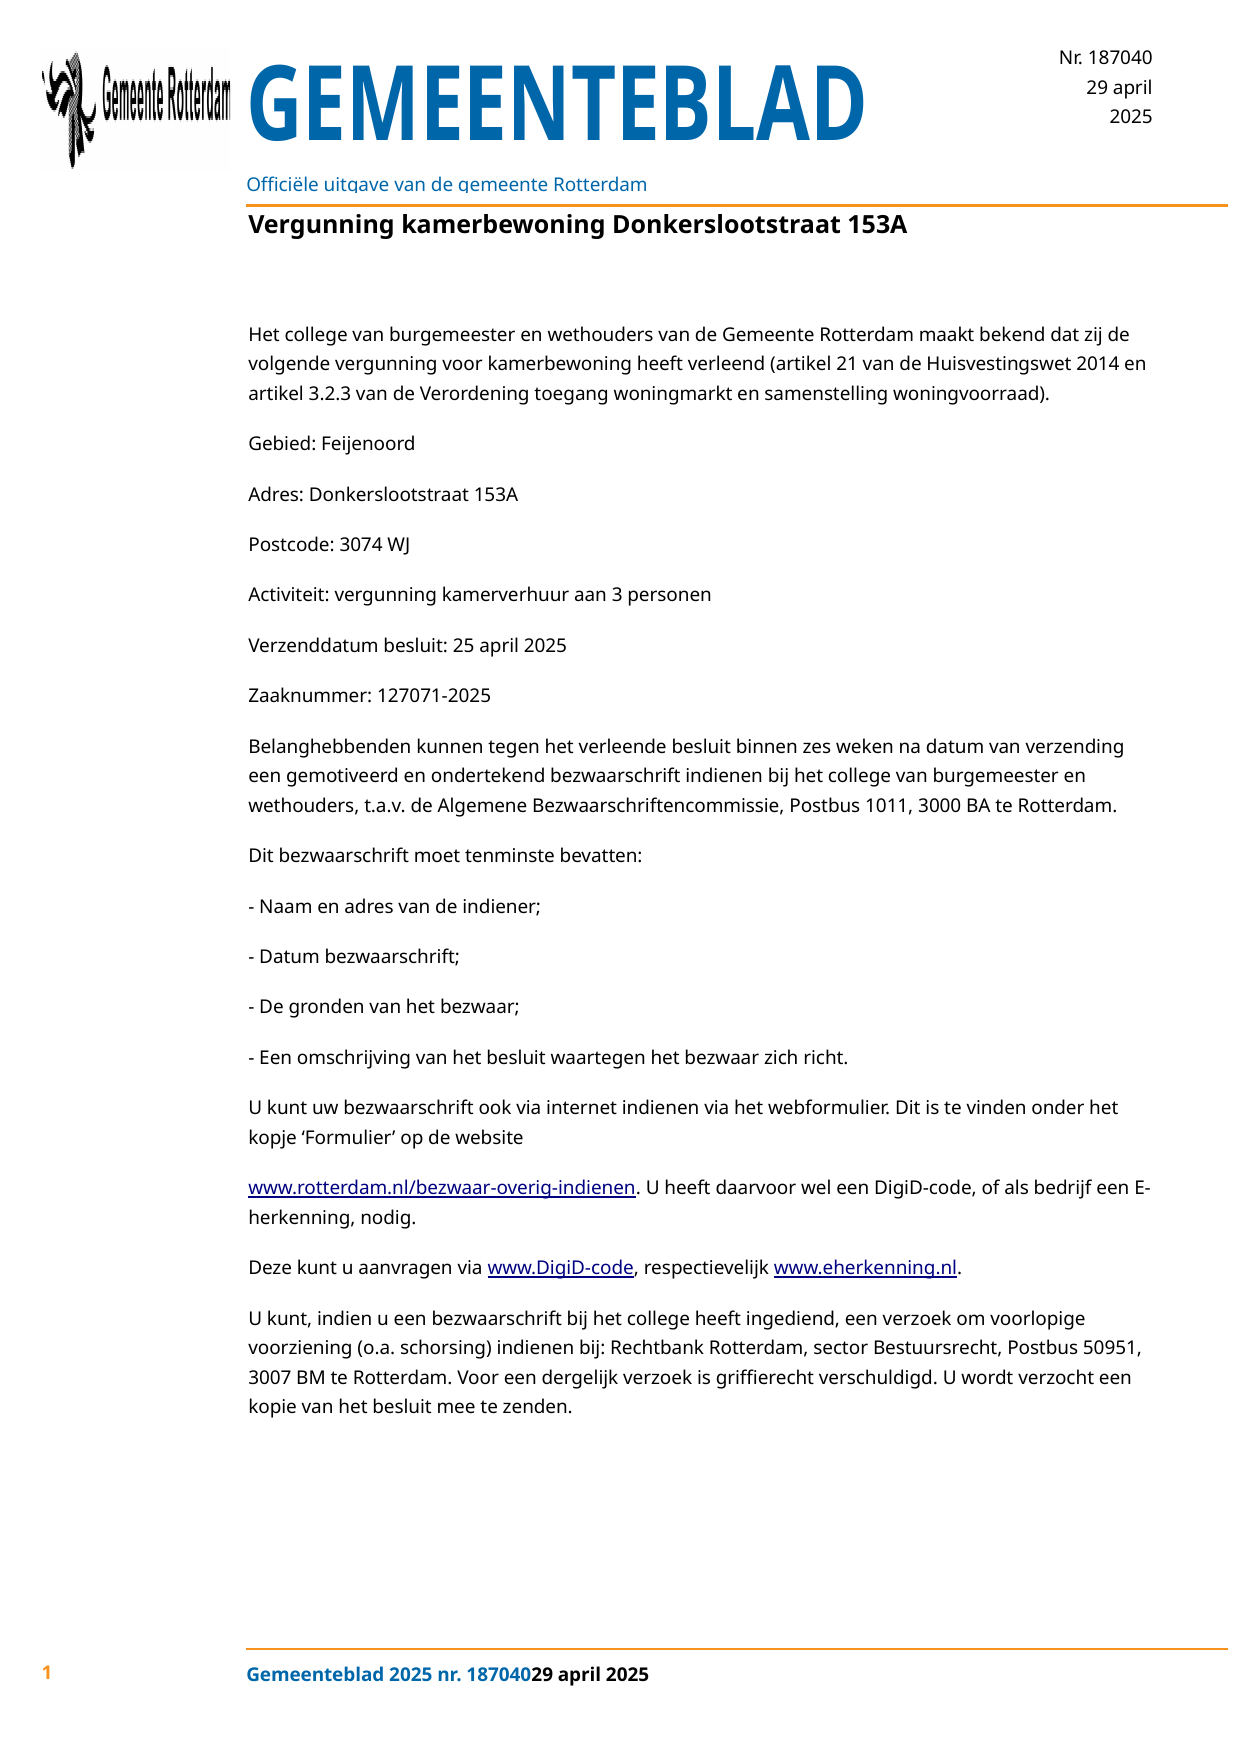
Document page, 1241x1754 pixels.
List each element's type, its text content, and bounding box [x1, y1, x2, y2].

text Belanghebbenden kunnen tegen het verleende besluit binnen zes weken na datum van verzending een gemotiveerd en ondertekend bezwaarschrift indienen bij het college van burgemeester en wethouders, t.a.v. de Algemene Bezwaarschriftencommissie, Postbus 1011, 3000 BA te Rotterdam. [248, 733, 1152, 818]
text Dit bezwaarschrift moet tenminste bevatten: [248, 842, 1152, 868]
picture [41, 47, 231, 172]
text U kunt uw bezwaarschrift ook via internet indienen via het webformulier. Dit is te vinden onder het kopje ‘Formulier’ op de website [248, 1094, 1152, 1150]
text - De gronden van het bezwaar; [248, 994, 1152, 1019]
text Vergunning kamerbewoning Donkerslootstraat 153A [248, 207, 1152, 241]
text Het college van burgemeester en wethouders van de Gemeente Rotterdam maakt bekend dat zij de volgende vergunning voor kamerbewoning heeft verleend (artikel 21 van de Huisvestingswet 2014 en artikel 3.2.3 van de Verordening toegang woningmarkt en samenstelling woningvoorraad). [248, 321, 1152, 406]
text Deze kunt u aanvragen via www.DigiD-code, respectievelijk www.eherkenning.nl. [248, 1254, 1152, 1280]
text U kunt, indien u een bezwaarschrift bij het college heeft ingediend, een verzoek om voorlopige voorziening (o.a. schorsing) indienen bij: Rechtbank Rotterdam, sector Bestuursrecht, Postbus 50951, 3007 BM te Rotterdam. Voor een dergelijk verzoek is griffierecht verschuldigd. U wordt verzocht een kopie van het besluit mee te zenden. [248, 1305, 1152, 1419]
text Zaaknummer: 127071-2025 [248, 682, 1152, 708]
text Gebied: Feijenoord [248, 430, 1152, 456]
text www.rotterdam.nl/bezwaar-overig-indienen. U heeft daarvoor wel een DigiD-code, of als bedrijf een E-herkenning, nodig. [248, 1174, 1152, 1230]
text - Naam en adres van de indiener; [248, 893, 1152, 918]
text Verzenddatum besluit: 25 april 2025 [248, 632, 1152, 658]
text Adres: Donkerslootstraat 153A [248, 481, 1152, 506]
text - Datum bezwaarschrift; [248, 943, 1152, 969]
text Activiteit: vergunning kamerverhuur aan 3 personen [248, 582, 1152, 607]
text - Een omschrijving van het besluit waartegen het bezwaar zich richt. [248, 1044, 1152, 1070]
text Postcode: 3074 WJ [248, 531, 1152, 557]
